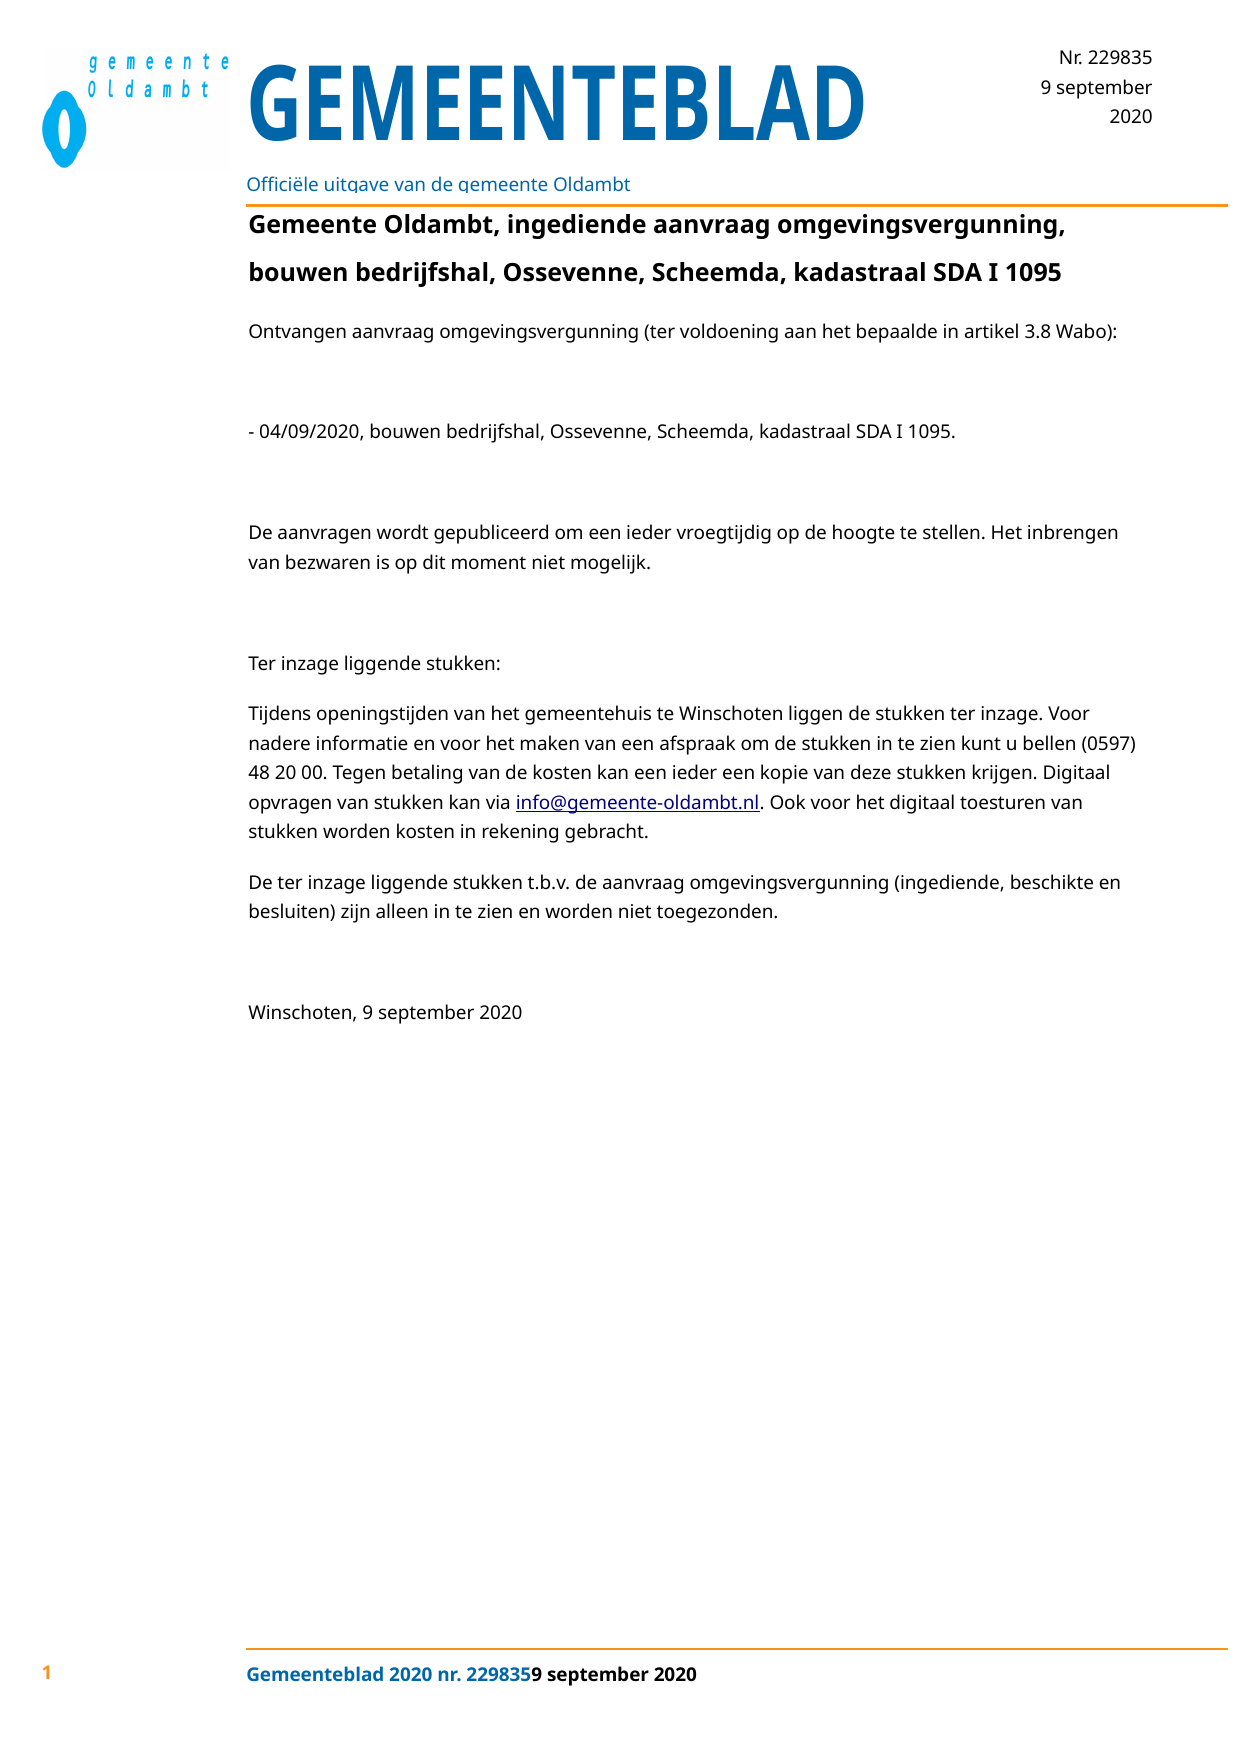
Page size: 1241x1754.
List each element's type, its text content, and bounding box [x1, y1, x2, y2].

picture [41, 47, 231, 172]
text Tijdens openingstijden van het gemeentehuis te Winschoten liggen de stukken ter inzage. Voor nadere informatie en voor het maken van een afspraak om de stukken in te zien kunt u bellen (0597) 48 20 00. Tegen betaling van de kosten kan een ieder een kopie van deze stukken krijgen. Digitaal opvragen van stukken kan via info@gemeente-oldambt.nl. Ook voor het digitaal toesturen van stukken worden kosten in rekening gebracht. [248, 700, 1152, 844]
text Gemeente Oldambt, ingediende aanvraag omgevingsvergunning, bouwen bedrijfshal, Ossevenne, Scheemda, kadastraal SDA I 1095 [248, 207, 1152, 288]
text Ter inzage liggende stukken: [248, 650, 1152, 676]
text Winschoten, 9 september 2020 [248, 999, 1152, 1025]
text De ter inzage liggende stukken t.b.v. de aanvraag omgevingsvergunning (ingediende, beschikte en besluiten) zijn alleen in te zien en worden niet toegezonden. [248, 869, 1152, 924]
text Ontvangen aanvraag omgevingsvergunning (ter voldoening aan het bepaalde in artikel 3.8 Wabo): [248, 318, 1152, 344]
text - 04/09/2020, bouwen bedrijfshal, Ossevenne, Scheemda, kadastraal SDA I 1095. [248, 419, 1152, 444]
text De aanvragen wordt gepubliceerd om een ieder vroegtijdig op de hoogte te stellen. Het inbrengen van bezwaren is op dit moment niet mogelijk. [248, 519, 1152, 575]
